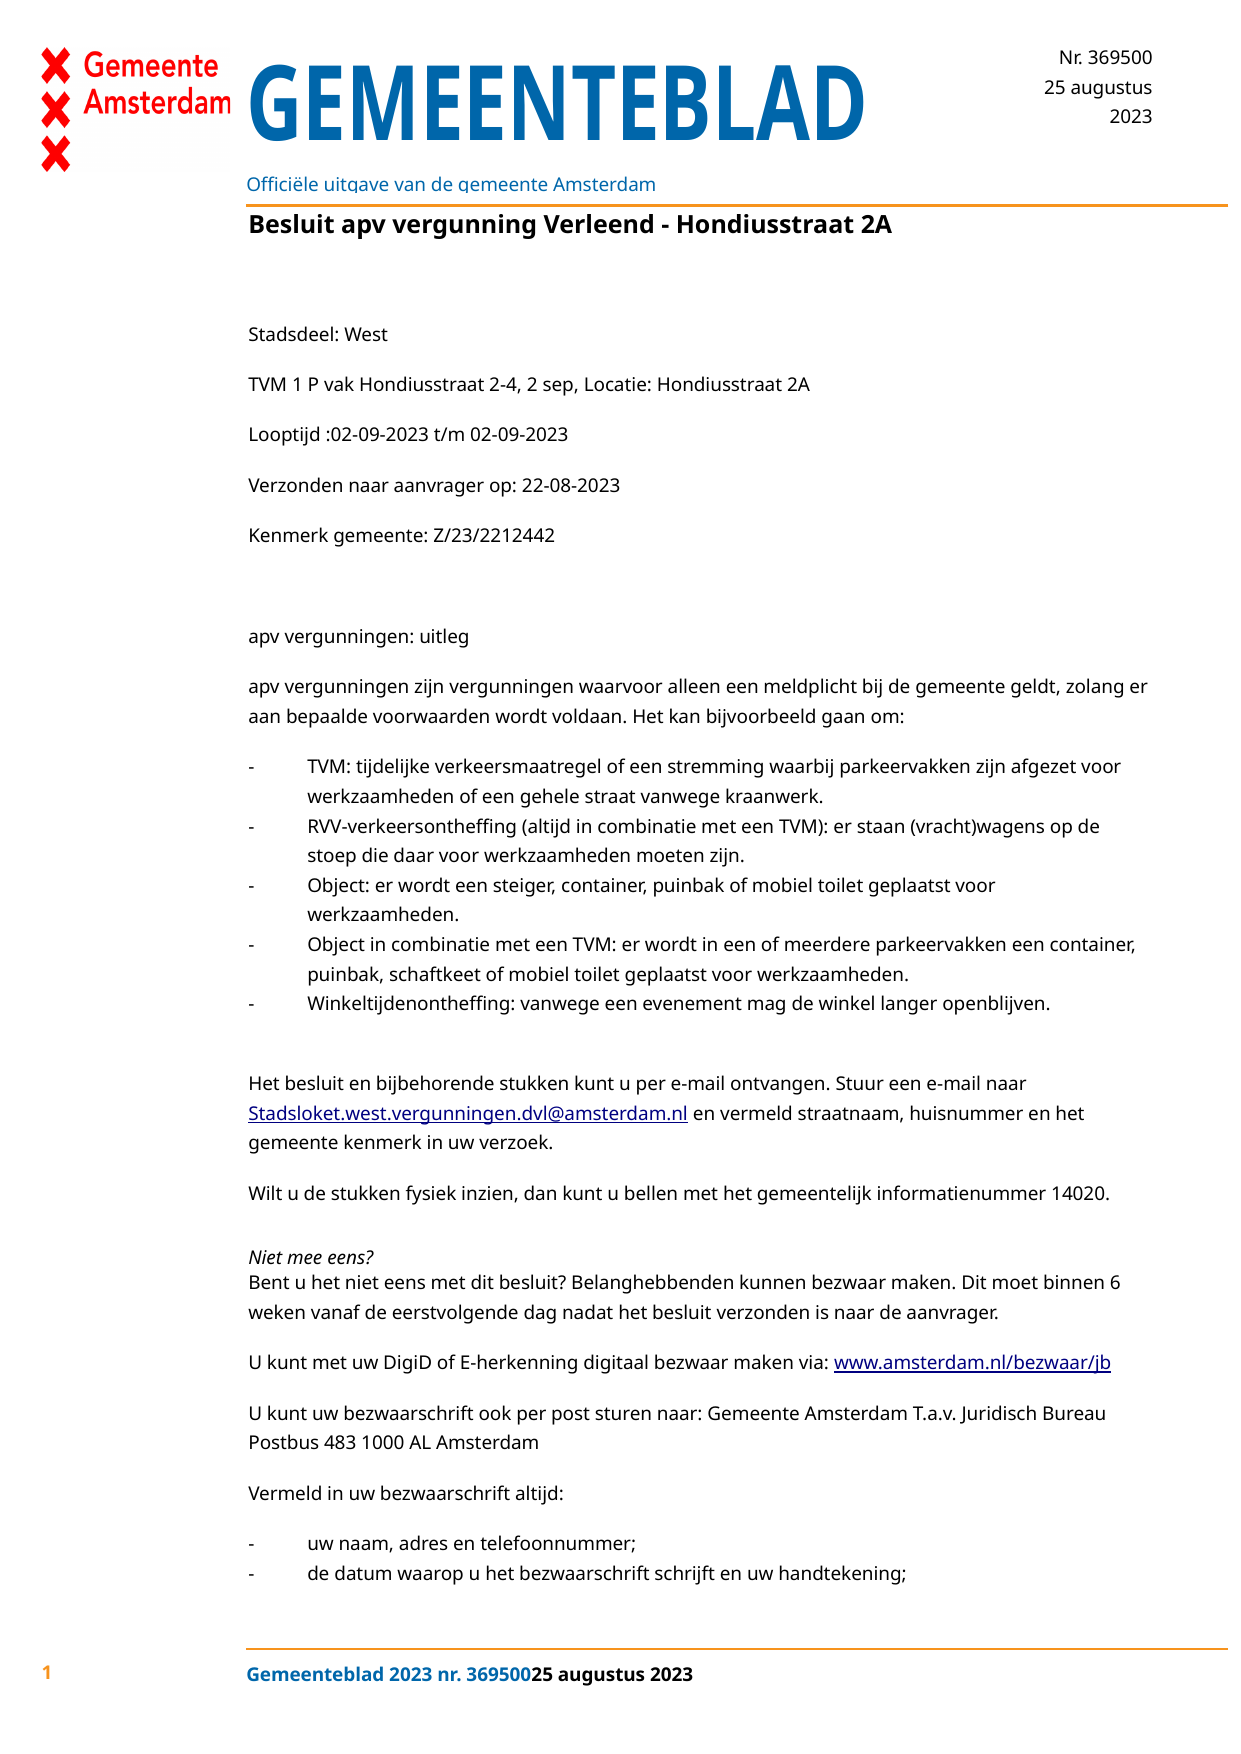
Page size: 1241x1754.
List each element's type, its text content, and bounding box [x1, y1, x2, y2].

text Kenmerk gemeente: Z/23/2212442 [248, 522, 1152, 548]
picture [41, 47, 231, 172]
text apv vergunningen zijn vergunningen waarvoor alleen een meldplicht bij de gemeente geldt, zolang er aan bepaalde voorwaarden wordt voldaan. Het kan bijvoorbeeld gaan om: [248, 674, 1152, 729]
list RVV-verkeersontheffing (altijd in combinatie met een TVM): er staan (vracht)wagens op de stoep die daar voor werkzaamheden moeten zijn. [248, 813, 1152, 868]
text Besluit apv vergunning Verleend - Hondiusstraat 2A [248, 207, 1152, 241]
list uw naam, adres en telefoonnummer; [248, 1530, 1152, 1556]
list TVM: tijdelijke verkeersmaatregel of een stremming waarbij parkeervakken zijn afgezet voor werkzaamheden of een gehele straat vanwege kraanwerk. [248, 754, 1152, 809]
list Object: er wordt een steiger, container, puinbak of mobiel toilet geplaatst voor werkzaamheden. [248, 872, 1152, 927]
text apv vergunningen: uitleg [248, 623, 1152, 649]
text TVM 1 P vak Hondiusstraat 2-4, 2 sep, Locatie: Hondiusstraat 2A [248, 371, 1152, 397]
list Object in combinatie met een TVM: er wordt in een of meerdere parkeervakken een container, puinbak, schaftkeet of mobiel toilet geplaatst voor werkzaamheden. [248, 931, 1152, 986]
text U kunt uw bezwaarschrift ook per post sturen naar: Gemeente Amsterdam T.a.v. Juridisch Bureau Postbus 483 1000 AL Amsterdam [248, 1400, 1152, 1455]
text Bent u het niet eens met dit besluit? Belanghebbenden kunnen bezwaar maken. Dit moet binnen 6 weken vanaf de eerstvolgende dag nadat het besluit verzonden is naar de aanvrager. [248, 1269, 1152, 1325]
text Het besluit en bijbehorende stukken kunt u per e-mail ontvangen. Stuur een e-mail naar Stadsloket.west.vergunningen.dvl@amsterdam.nl en vermeld straatnaam, huisnummer en het gemeente kenmerk in uw verzoek. [248, 1070, 1152, 1155]
text Wilt u de stukken fysiek inzien, dan kunt u bellen met het gemeentelijk informatienummer 14020. [248, 1180, 1152, 1206]
text Niet mee eens? [248, 1244, 1152, 1269]
text Stadsdeel: West [248, 321, 1152, 346]
text Vermeld in uw bezwaarschrift altijd: [248, 1480, 1152, 1506]
text U kunt met uw DigiD of E-herkenning digitaal bezwaar maken via: www.amsterdam.nl/bezwaar/jb [248, 1349, 1152, 1375]
list Winkeltijdenontheffing: vanwege een evenement mag de winkel langer openblijven. [248, 990, 1152, 1016]
text Verzonden naar aanvrager op: 22-08-2023 [248, 472, 1152, 498]
list de datum waarop u het bezwaarschrift schrijft en uw handtekening; [248, 1560, 1152, 1586]
text Looptijd :02-09-2023 t/m 02-09-2023 [248, 422, 1152, 447]
